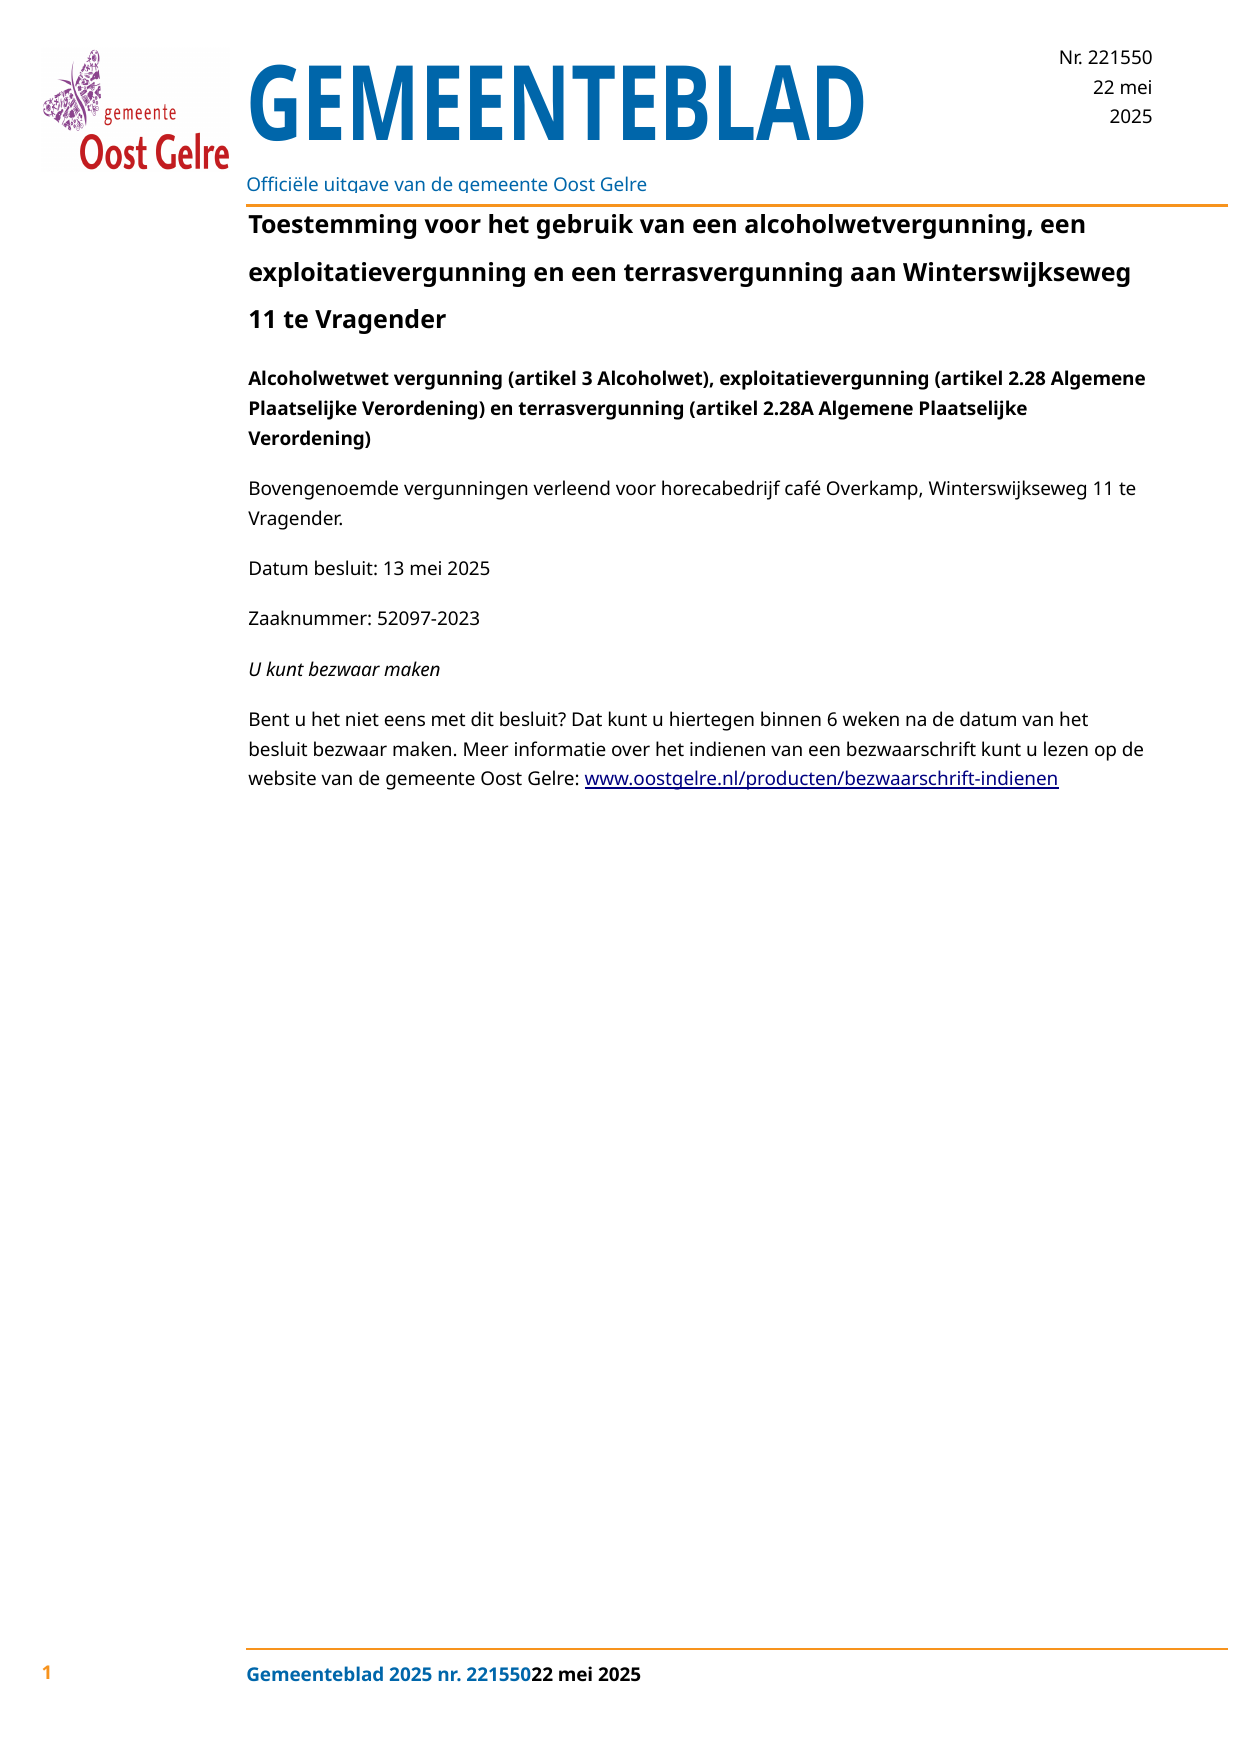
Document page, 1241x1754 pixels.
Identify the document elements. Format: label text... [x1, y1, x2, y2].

text Alcoholwetwet vergunning (artikel 3 Alcoholwet), exploitatievergunning (artikel 2.28 Algemene Plaatselijke Verordening) en terrasvergunning (artikel 2.28A Algemene Plaatselijke Verordening) [248, 366, 1152, 450]
picture [41, 47, 231, 172]
text Datum besluit: 13 mei 2025 [248, 555, 1152, 581]
text Zaaknummer: 52097-2023 [248, 606, 1152, 631]
text U kunt bezwaar maken [248, 656, 1152, 682]
text Bent u het niet eens met dit besluit? Dat kunt u hiertegen binnen 6 weken na de datum van het besluit bezwaar maken. Meer informatie over het indienen van een bezwaarschrift kunt u lezen op de website van de gemeente Oost Gelre: www.oostgelre.nl/producten/bezwaarschrift-indienen [248, 706, 1152, 791]
text Toestemming voor het gebruik van een alcoholwetvergunning, een exploitatievergunning en een terrasvergunning aan Winterswijkseweg 11 te Vragender [248, 207, 1152, 336]
text Bovengenoemde vergunningen verleend voor horecabedrijf café Overkamp, Winterswijkseweg 11 te Vragender. [248, 475, 1152, 530]
